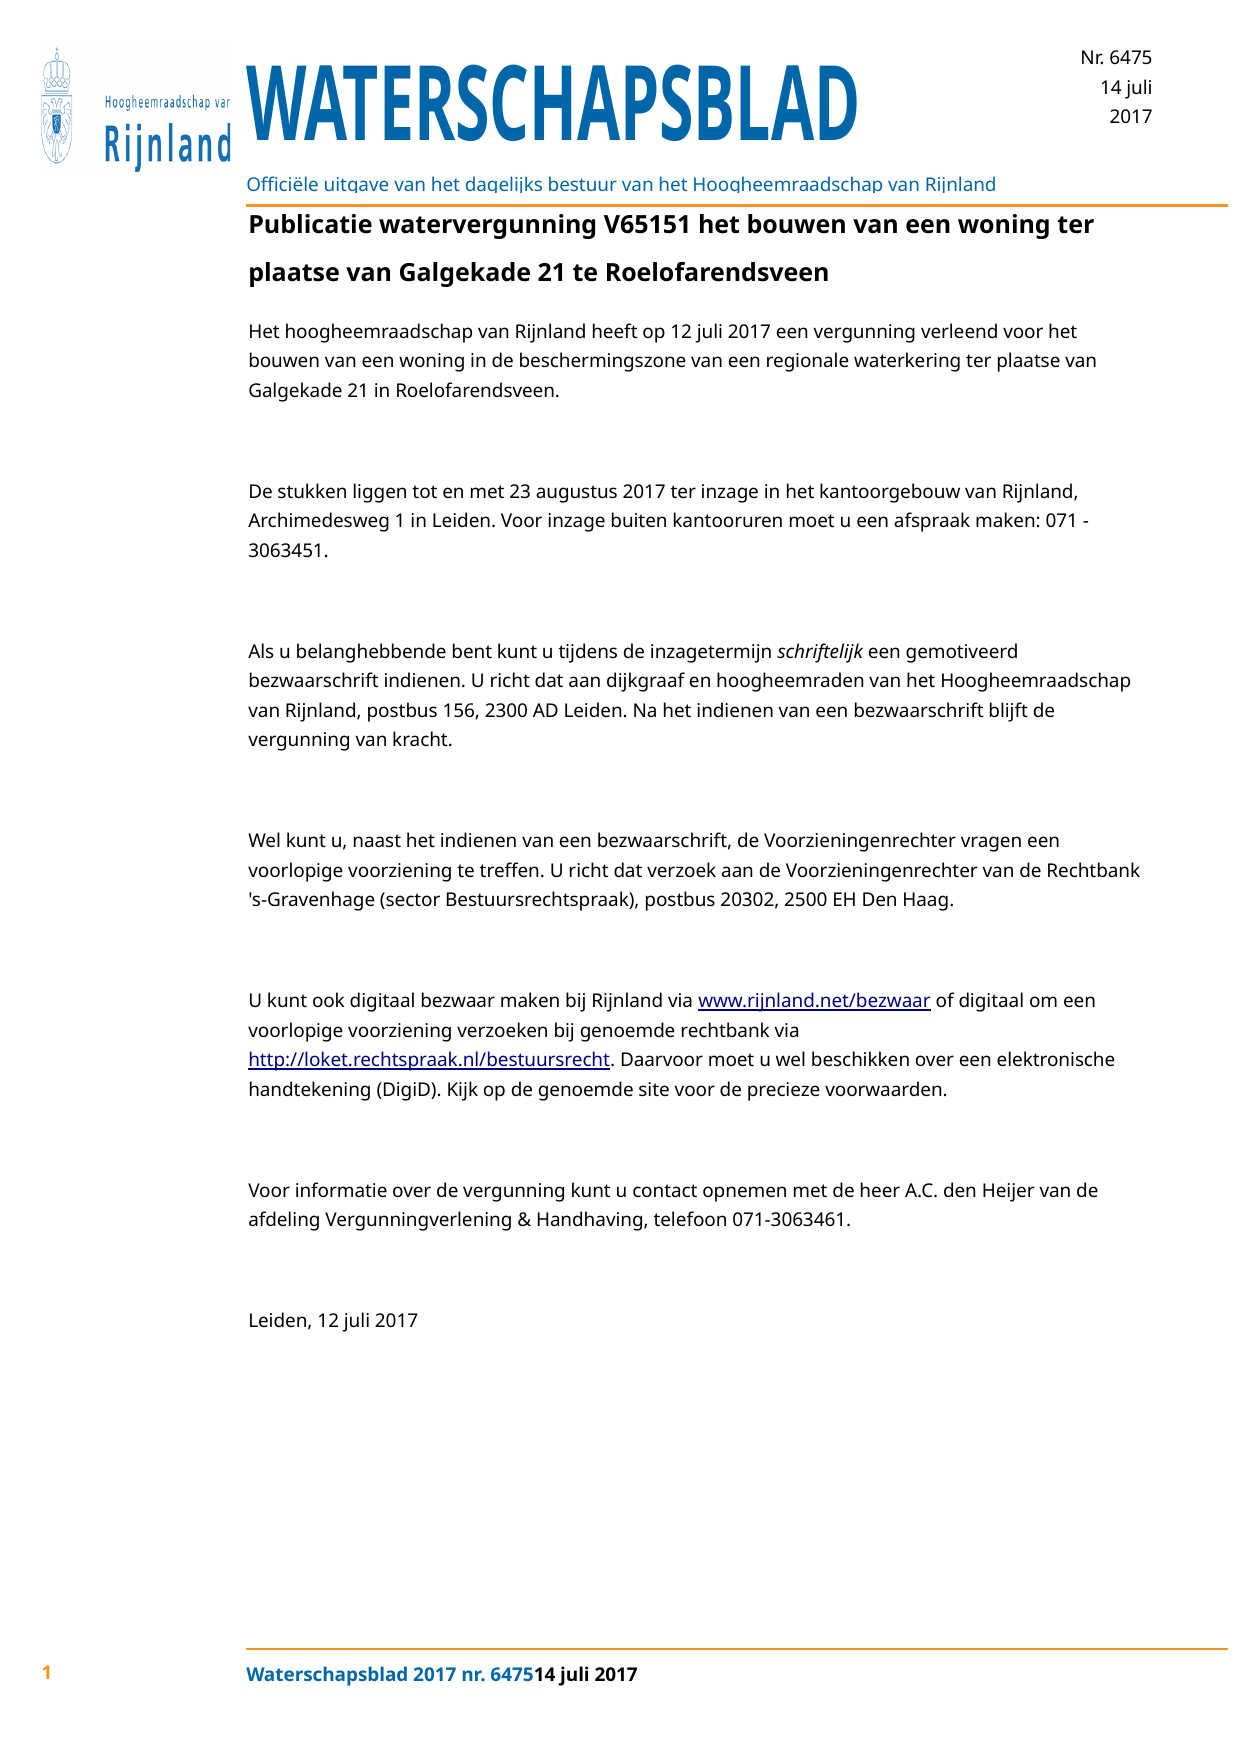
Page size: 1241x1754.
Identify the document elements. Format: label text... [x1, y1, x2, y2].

text Het hoogheemraadschap van Rijnland heeft op 12 juli 2017 een vergunning verleend voor het bouwen van een woning in de beschermingszone van een regionale waterkering ter plaatse van Galgekade 21 in Roelofarendsveen. [248, 318, 1152, 403]
text U kunt ook digitaal bezwaar maken bij Rijnland via www.rijnland.net/bezwaar of digitaal om een voorlopige voorziening verzoeken bij genoemde rechtbank via http://loket.rechtspraak.nl/bestuursrecht. Daarvoor moet u wel beschikken over een elektronische handtekening (DigiD). Kijk op de genoemde site voor de precieze voorwaarden. [248, 987, 1152, 1102]
text Publicatie watervergunning V65151 het bouwen van een woning ter plaatse van Galgekade 21 te Roelofarendsveen [248, 207, 1152, 288]
text Voor informatie over de vergunning kunt u contact opnemen met de heer A.C. den Heijer van de afdeling Vergunningverlening & Handhaving, telefoon 071-3063461. [248, 1177, 1152, 1232]
text Wel kunt u, naast het indienen van een bezwaarschrift, de Voorzieningenrechter vragen een voorlopige voorziening te treffen. U richt dat verzoek aan de Voorzieningenrechter van de Rechtbank 's-Gravenhage (sector Bestuursrechtspraak), postbus 20302, 2500 EH Den Haag. [248, 827, 1152, 912]
text Als u belanghebbende bent kunt u tijdens de inzagetermijn schriftelijk een gemotiveerd bezwaarschrift indienen. U richt dat aan dijkgraaf en hoogheemraden van het Hoogheemraadschap van Rijnland, postbus 156, 2300 AD Leiden. Na het indienen van een bezwaarschrift blijft de vergunning van kracht. [248, 638, 1152, 752]
picture [41, 47, 231, 172]
text Leiden, 12 juli 2017 [248, 1307, 1152, 1333]
text De stukken liggen tot en met 23 augustus 2017 ter inzage in het kantoorgebouw van Rijnland, Archimedesweg 1 in Leiden. Voor inzage buiten kantooruren moet u een afspraak maken: 071 - 3063451. [248, 478, 1152, 563]
